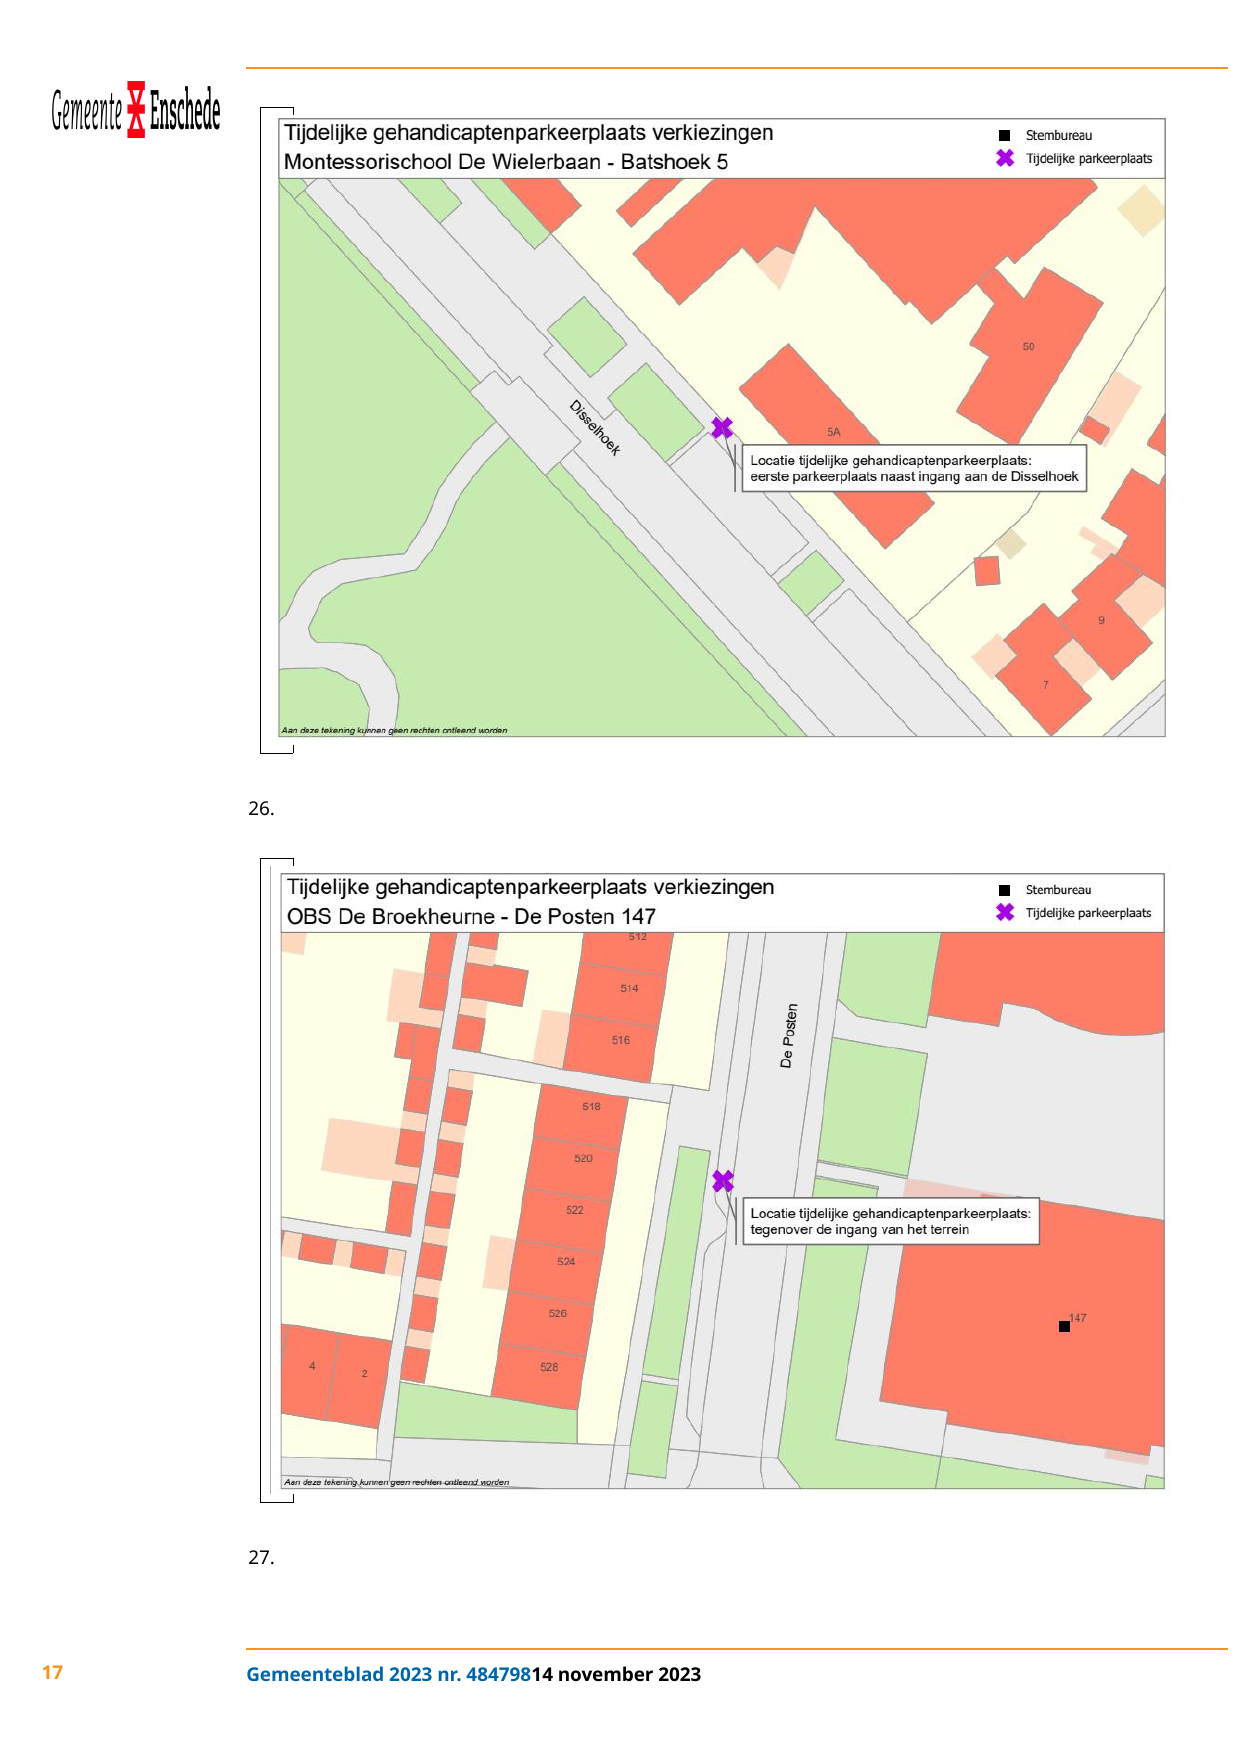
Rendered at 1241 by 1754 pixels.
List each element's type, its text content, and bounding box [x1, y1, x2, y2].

text 27. [248, 1544, 1152, 1570]
text 26. [248, 795, 1152, 821]
picture [268, 115, 1173, 745]
picture [41, 47, 231, 172]
picture [268, 866, 1173, 1494]
